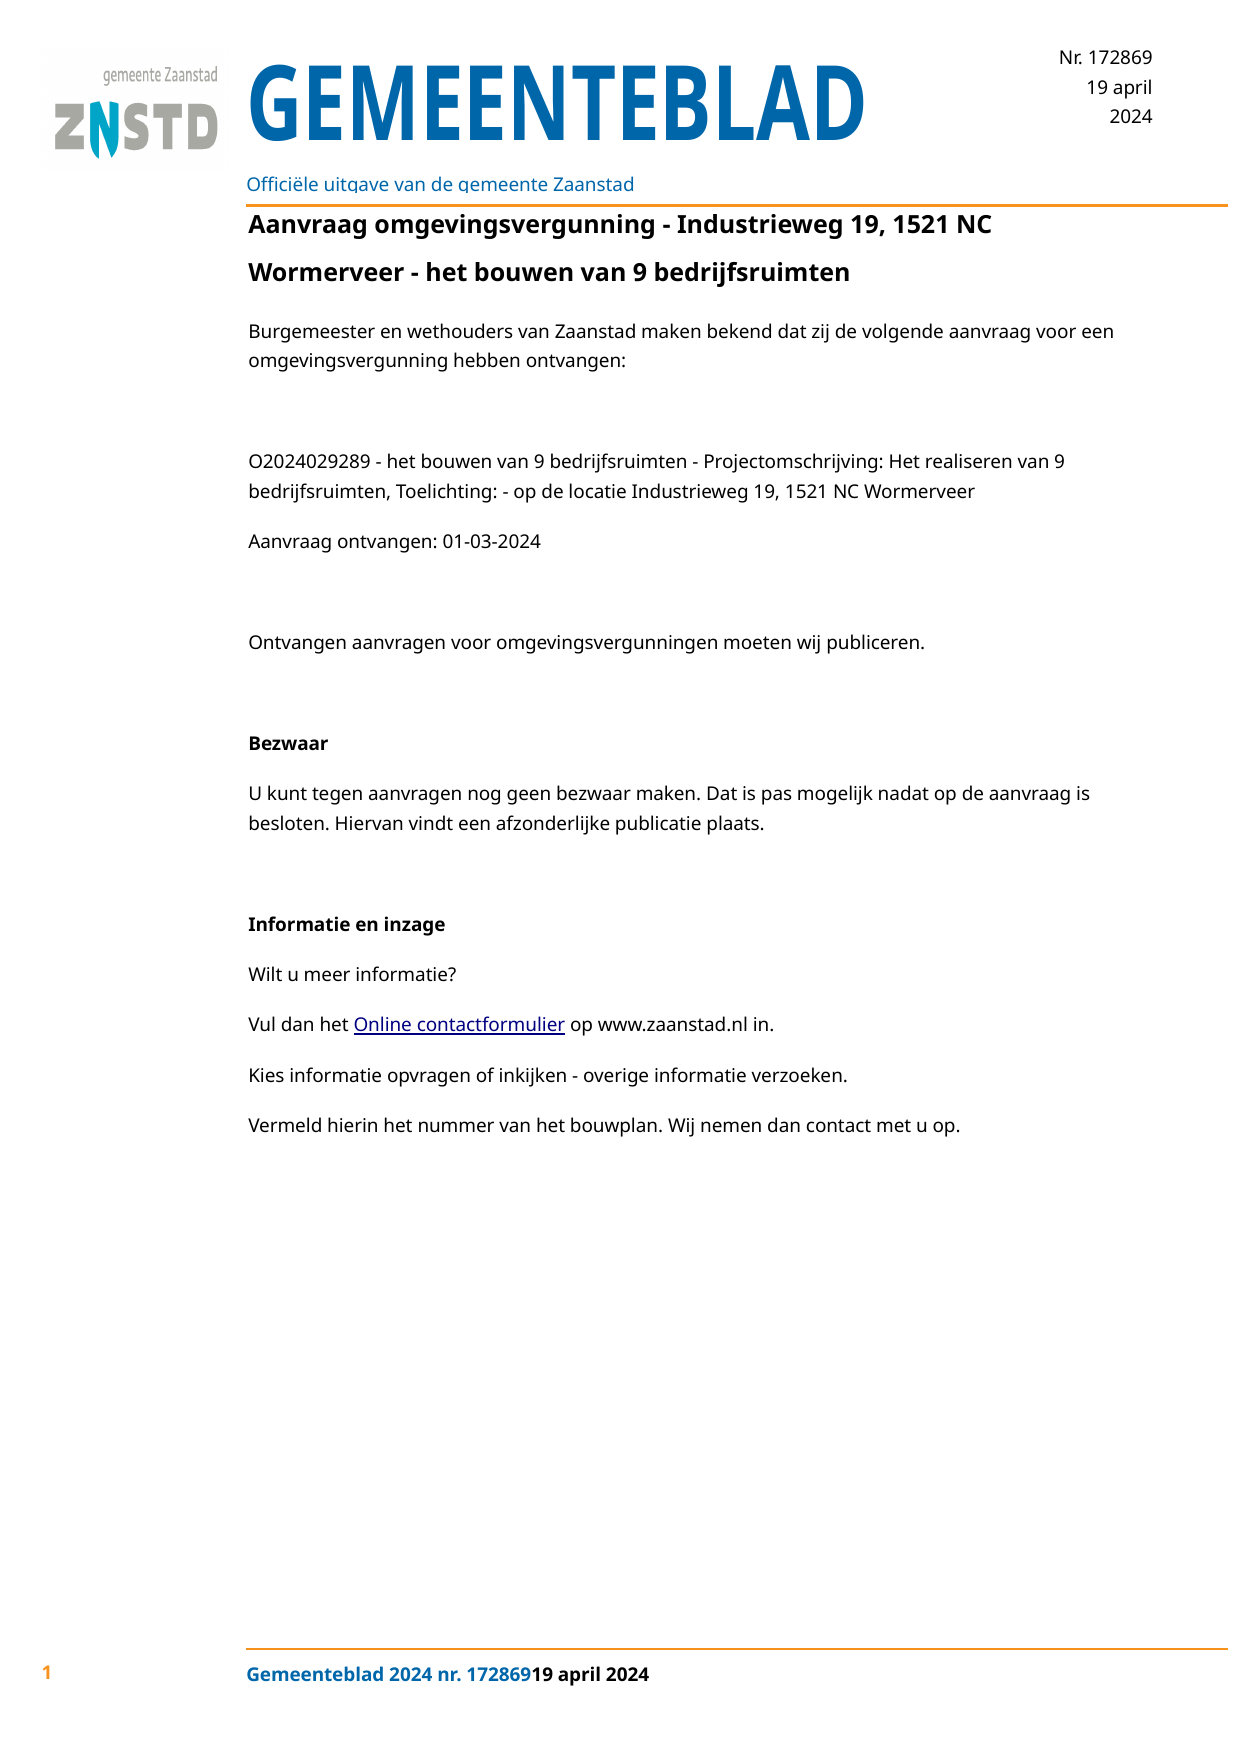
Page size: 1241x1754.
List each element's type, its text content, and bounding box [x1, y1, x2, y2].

text Vul dan het Online contactformulier op www.zaanstad.nl in. [248, 1012, 1152, 1037]
text Kies informatie opvragen of inkijken - overige informatie verzoeken. [248, 1062, 1152, 1088]
text O2024029289 - het bouwen van 9 bedrijfsruimten - Projectomschrijving: Het realiseren van 9 bedrijfsruimten, Toelichting: - op de locatie Industrieweg 19, 1521 NC Wormerveer [248, 448, 1152, 504]
text U kunt tegen aanvragen nog geen bezwaar maken. Dat is pas mogelijk nadat op de aanvraag is besloten. Hiervan vindt een afzonderlijke publicatie plaats. [248, 780, 1152, 836]
text Aanvraag ontvangen: 01-03-2024 [248, 528, 1152, 554]
text Vermeld hierin het nummer van het bouwplan. Wij nemen dan contact met u op. [248, 1112, 1152, 1138]
text Informatie en inzage [248, 911, 1152, 937]
text Wilt u meer informatie? [248, 961, 1152, 987]
picture [41, 47, 231, 172]
text Burgemeester en wethouders van Zaanstad maken bekend dat zij de volgende aanvraag voor een omgevingsvergunning hebben ontvangen: [248, 318, 1152, 373]
text Bezwaar [248, 730, 1152, 756]
text Ontvangen aanvragen voor omgevingsvergunningen moeten wij publiceren. [248, 629, 1152, 655]
text Aanvraag omgevingsvergunning - Industrieweg 19, 1521 NC Wormerveer - het bouwen van 9 bedrijfsruimten [248, 207, 1152, 288]
